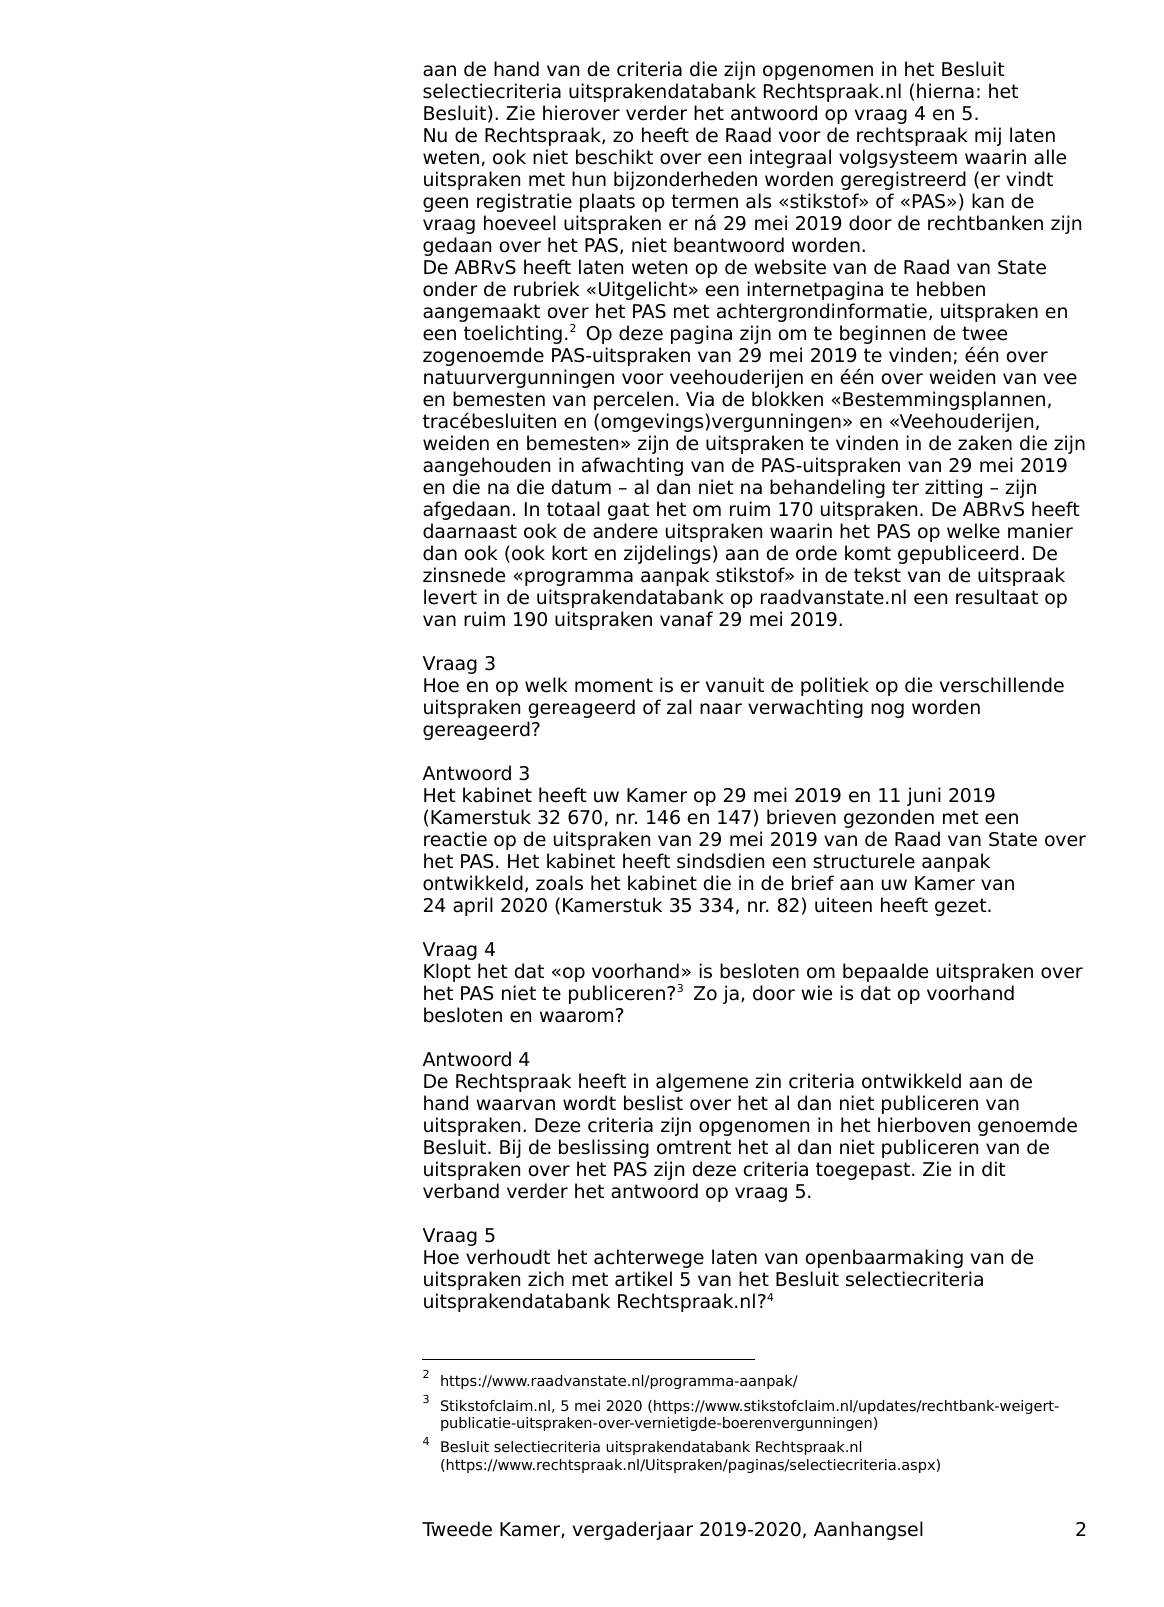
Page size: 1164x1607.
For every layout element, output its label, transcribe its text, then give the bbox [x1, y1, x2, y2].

text Hoe en op welk moment is er vanuit de politiek op die verschillende uitspraken gereageerd of zal naar verwachting nog worden gereageerd? [422, 675, 1087, 741]
text Antwoord 3 [422, 763, 1087, 785]
text Hoe verhoudt het achterwege laten van openbaarmaking van de uitspraken zich met artikel 5 van het Besluit selectiecriteria uitsprakendatabank Rechtspraak.nl? [422, 1247, 1087, 1313]
text De ABRvS heeft laten weten op de website van de Raad van State onder de rubriek «Uitgelicht» een internetpagina te hebben aangemaakt over het PAS met achtergrondinformatie, uitspraken en een toelichting. Op deze pagina zijn om te beginnen de twee zogenoemde PAS-uitspraken van 29 mei 2019 te vinden; één over natuurvergunningen voor veehouderijen en één over weiden van vee en bemesten van percelen. Via de blokken «Bestemmingsplannen, tracébesluiten en (omgevings)vergunningen» en «Veehouderijen, weiden en bemesten» zijn de uitspraken te vinden in de zaken die zijn aangehouden in afwachting van de PAS-uitspraken van 29 mei 2019 en die na die datum – al dan niet na behandeling ter zitting – zijn afgedaan. In totaal gaat het om ruim 170 uitspraken. De ABRvS heeft daarnaast ook de andere uitspraken waarin het PAS op welke manier dan ook (ook kort en zijdelings) aan de orde komt gepubliceerd. De zinsnede «programma aanpak stikstof» in de tekst van de uitspraak levert in de uitsprakendatabank op raadvanstate.nl een resultaat op van ruim 190 uitspraken vanaf 29 mei 2019. [422, 257, 1087, 631]
text Vraag 3 [422, 653, 1087, 675]
text Vraag 4 [422, 939, 1087, 961]
text Besluit selectiecriteria uitsprakendatabank Rechtspraak.nl (https://www.rechtspraak.nl/Uitspraken/paginas/selectiecriteria.aspx) [422, 1435, 1087, 1474]
text Vraag 5 [422, 1225, 1087, 1247]
text Antwoord 4 [422, 1049, 1087, 1071]
text Stikstofclaim.nl, 5 mei 2020 (https://www.stikstofclaim.nl/updates/rechtbank-weigert-publicatie-uitspraken-over-vernietigde-boerenvergunningen) [422, 1393, 1087, 1432]
text De Rechtspraak heeft in algemene zin criteria ontwikkeld aan de hand waarvan wordt beslist over het al dan niet publiceren van uitspraken. Deze criteria zijn opgenomen in het hierboven genoemde Besluit. Bij de beslissing omtrent het al dan niet publiceren van de uitspraken over het PAS zijn deze criteria toegepast. Zie in dit verband verder het antwoord op vraag 5. [422, 1071, 1087, 1203]
text Het kabinet heeft uw Kamer op 29 mei 2019 en 11 juni 2019 (Kamerstuk 32 670, nr. 146 en 147) brieven gezonden met een reactie op de uitspraken van 29 mei 2019 van de Raad van State over het PAS. Het kabinet heeft sindsdien een structurele aanpak ontwikkeld, zoals het kabinet die in de brief aan uw Kamer van 24 april 2020 (Kamerstuk 35 334, nr. 82) uiteen heeft gezet. [422, 785, 1087, 917]
text aan de hand van de criteria die zijn opgenomen in het Besluit selectiecriteria uitsprakendatabank Rechtspraak.nl (hierna: het Besluit). Zie hierover verder het antwoord op vraag 4 en 5. [422, 59, 1087, 125]
text https://www.raadvanstate.nl/programma-aanpak/ [422, 1368, 1087, 1391]
text Klopt het dat «op voorhand» is besloten om bepaalde uitspraken over het PAS niet te publiceren? Zo ja, door wie is dat op voorhand besloten en waarom? [422, 961, 1087, 1027]
text Nu de Rechtspraak, zo heeft de Raad voor de rechtspraak mij laten weten, ook niet beschikt over een integraal volgsysteem waarin alle uitspraken met hun bijzonderheden worden geregistreerd (er vindt geen registratie plaats op termen als «stikstof» of «PAS») kan de vraag hoeveel uitspraken er ná 29 mei 2019 door de rechtbanken zijn gedaan over het PAS, niet beantwoord worden. [422, 125, 1087, 257]
